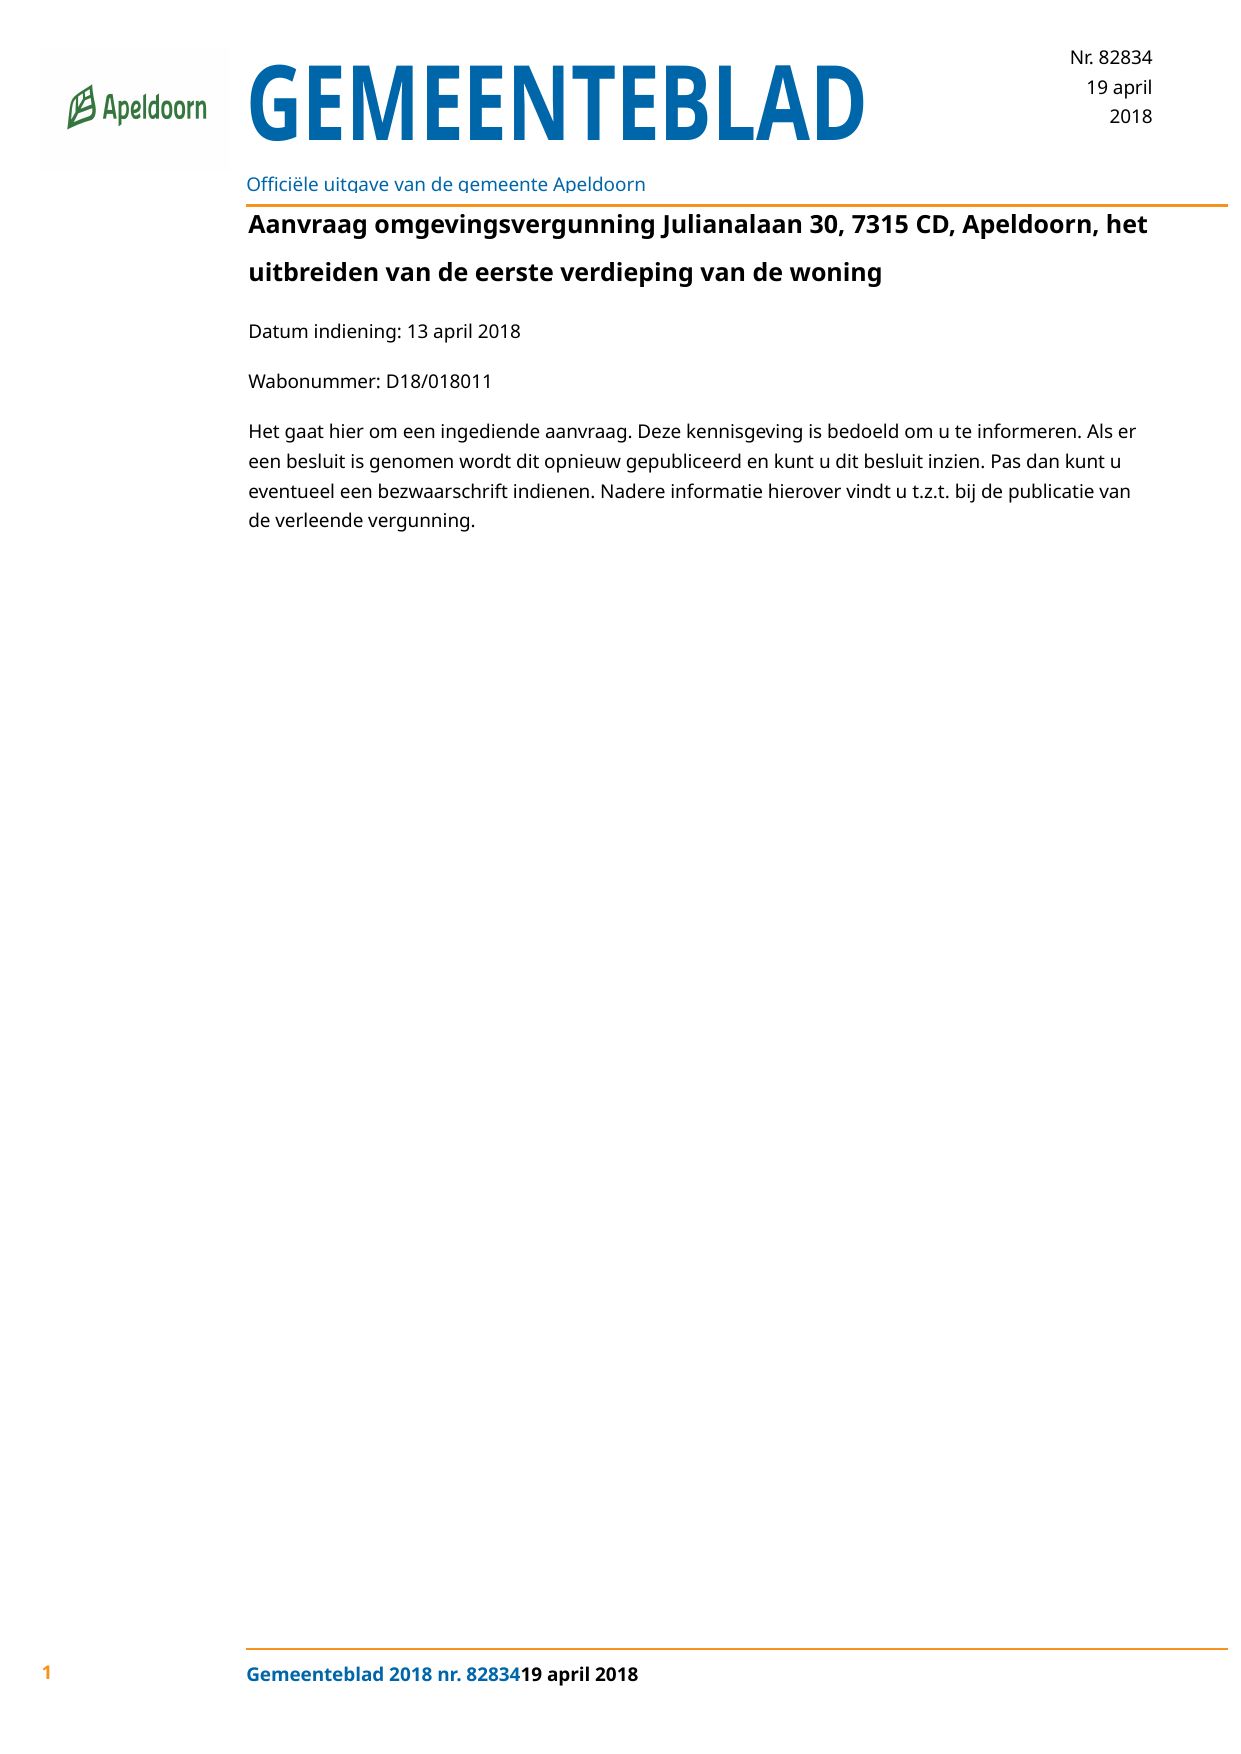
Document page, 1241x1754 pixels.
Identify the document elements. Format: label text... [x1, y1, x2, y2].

picture [41, 47, 231, 172]
text Datum indiening: 13 april 2018 [248, 318, 1152, 344]
text Het gaat hier om een ingediende aanvraag. Deze kennisgeving is bedoeld om u te informeren. Als er een besluit is genomen wordt dit opnieuw gepubliceerd en kunt u dit besluit inzien. Pas dan kunt u eventueel een bezwaarschrift indienen. Nadere informatie hierover vindt u t.z.t. bij de publicatie van de verleende vergunning. [248, 419, 1152, 533]
text Aanvraag omgevingsvergunning Julianalaan 30, 7315 CD, Apeldoorn, het uitbreiden van de eerste verdieping van de woning [248, 207, 1152, 288]
text Wabonummer: D18/018011 [248, 368, 1152, 394]
